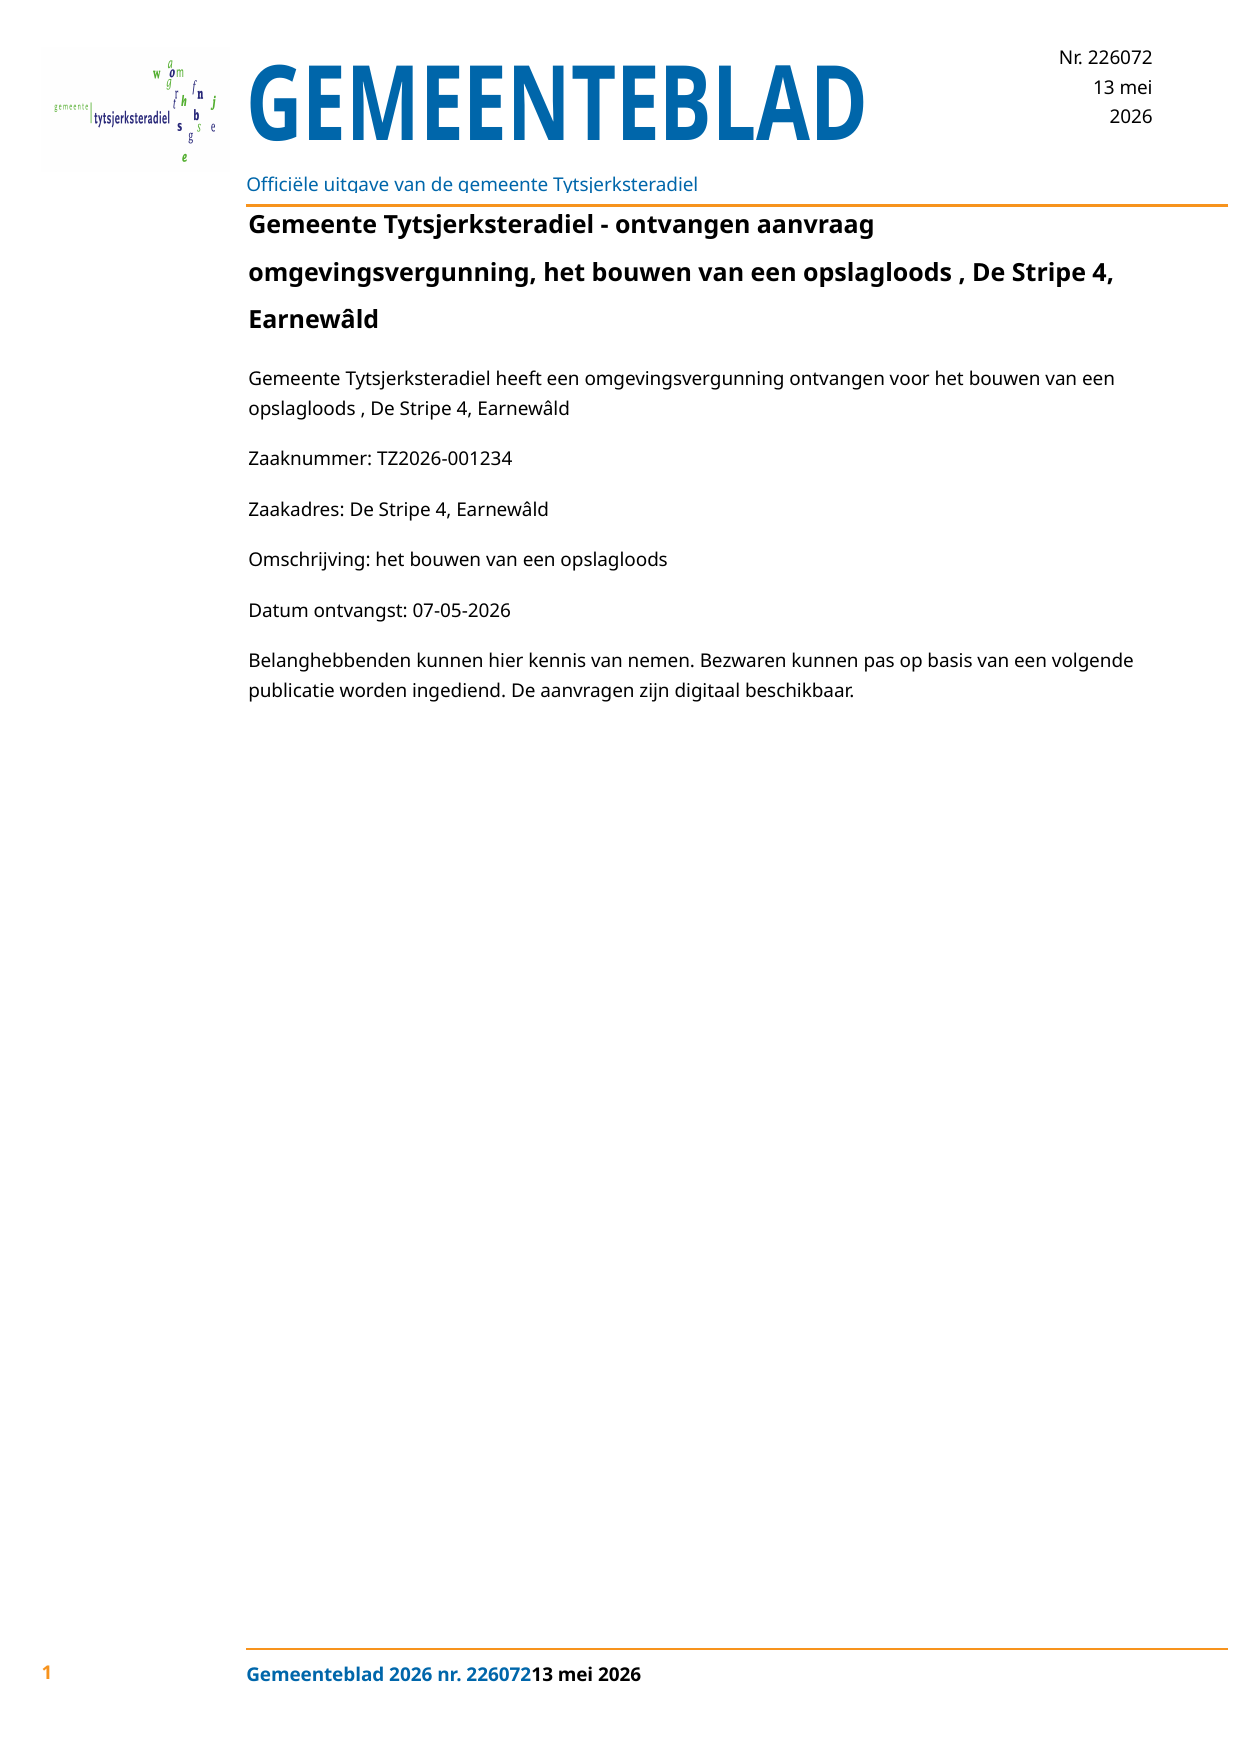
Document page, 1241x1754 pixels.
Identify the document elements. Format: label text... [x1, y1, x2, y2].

text Belanghebbenden kunnen hier kennis van nemen. Bezwaren kunnen pas op basis van een volgende publicatie worden ingediend. De aanvragen zijn digitaal beschikbaar. [248, 647, 1152, 702]
text Zaaknummer: TZ2026-001234 [248, 446, 1152, 471]
text Omschrijving: het bouwen van een opslagloods [248, 546, 1152, 572]
text Gemeente Tytsjerksteradiel - ontvangen aanvraag omgevingsvergunning, het bouwen van een opslagloods , De Stripe 4, Earnewâld [248, 207, 1152, 336]
text Zaakadres: De Stripe 4, Earnewâld [248, 496, 1152, 522]
picture [41, 47, 231, 172]
text Datum ontvangst: 07-05-2026 [248, 597, 1152, 622]
text Gemeente Tytsjerksteradiel heeft een omgevingsvergunning ontvangen voor het bouwen van een opslagloods , De Stripe 4, Earnewâld [248, 366, 1152, 421]
